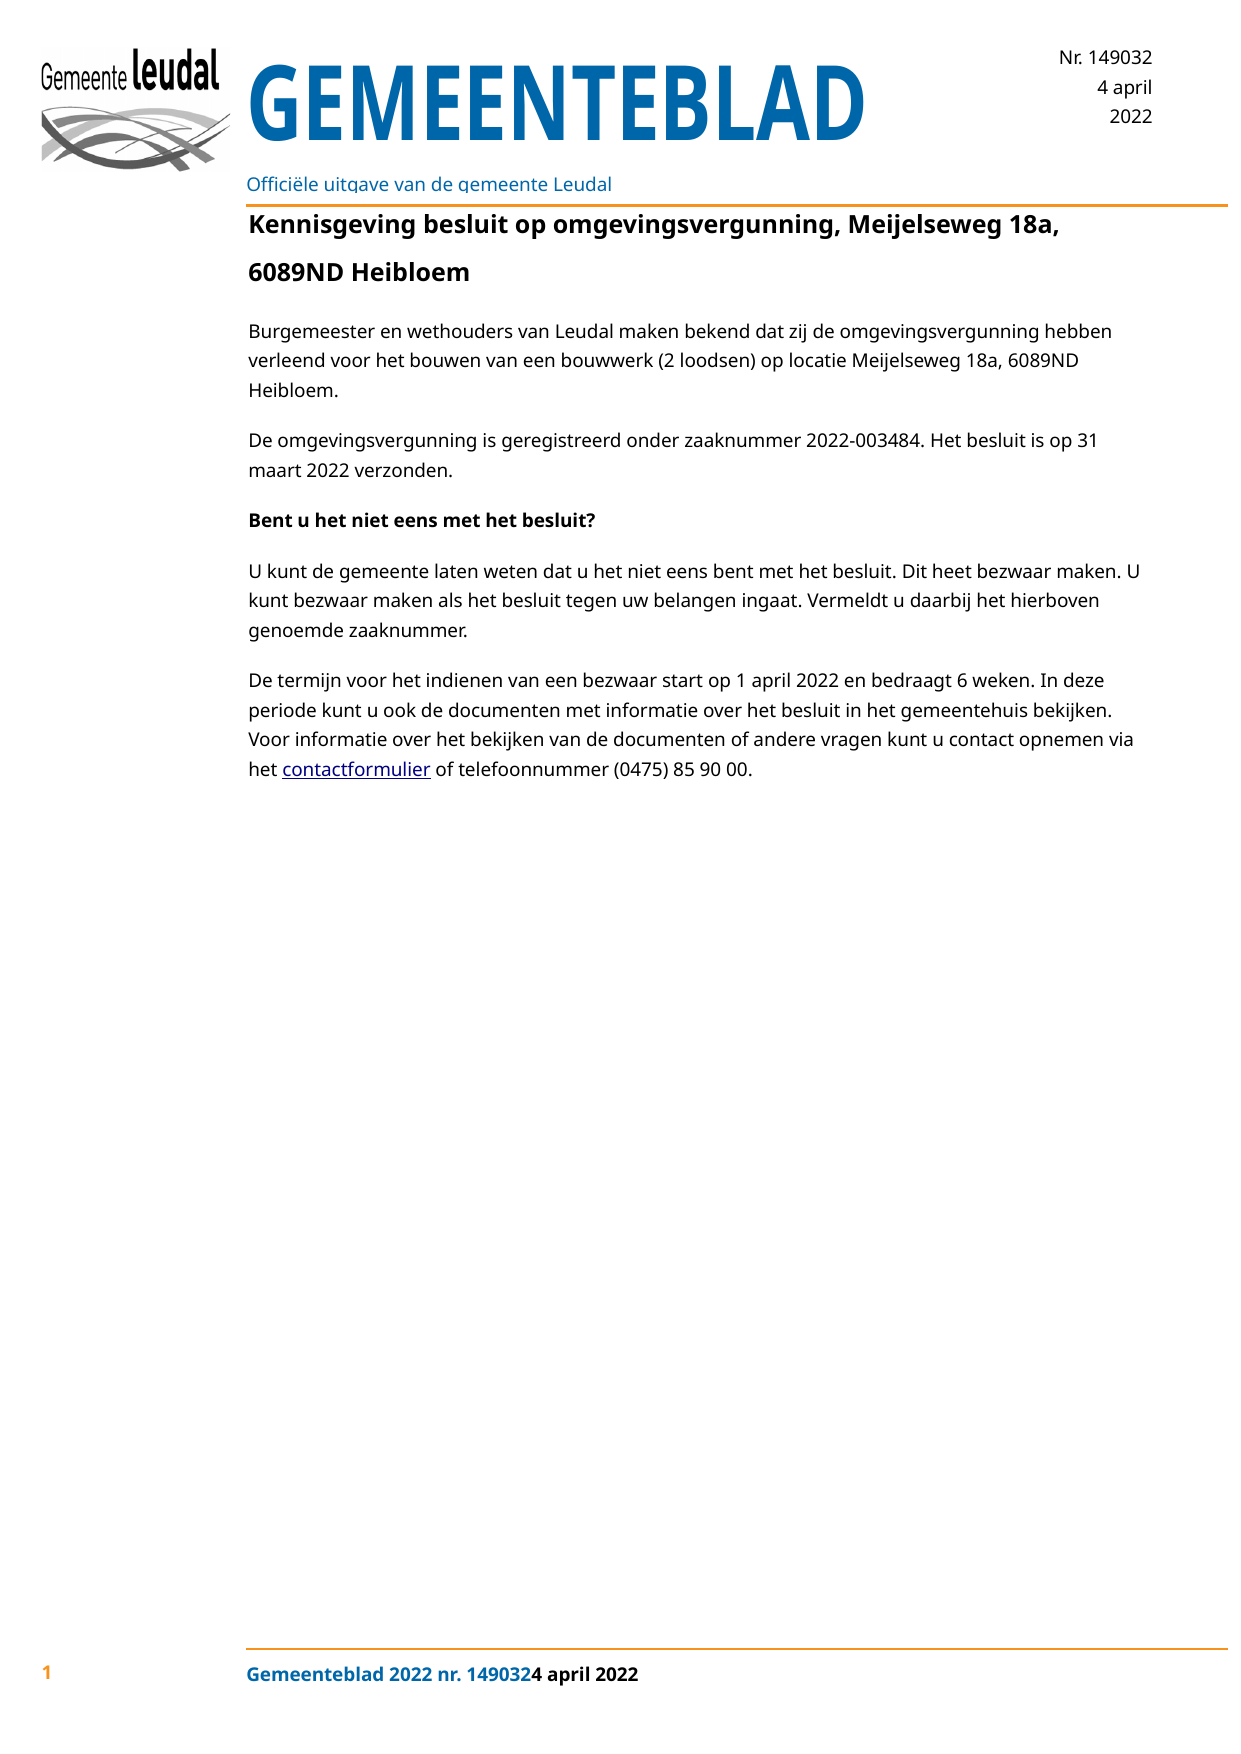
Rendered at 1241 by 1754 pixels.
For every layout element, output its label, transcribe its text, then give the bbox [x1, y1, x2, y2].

text De omgevingsvergunning is geregistreerd onder zaaknummer 2022-003484. Het besluit is op 31 maart 2022 verzonden. [248, 427, 1152, 483]
text Burgemeester en wethouders van Leudal maken bekend dat zij de omgevingsvergunning hebben verleend voor het bouwen van een bouwwerk (2 loodsen) op locatie Meijelseweg 18a, 6089ND Heibloem. [248, 318, 1152, 403]
text Bent u het niet eens met het besluit? [248, 507, 1152, 533]
text Kennisgeving besluit op omgevingsvergunning, Meijelseweg 18a, 6089ND Heibloem [248, 207, 1152, 288]
picture [41, 47, 231, 172]
text U kunt de gemeente laten weten dat u het niet eens bent met het besluit. Dit heet bezwaar maken. U kunt bezwaar maken als het besluit tegen uw belangen ingaat. Vermeldt u daarbij het hierboven genoemde zaaknummer. [248, 558, 1152, 643]
text De termijn voor het indienen van een bezwaar start op 1 april 2022 en bedraagt 6 weken. In deze periode kunt u ook de documenten met informatie over het besluit in het gemeentehuis bekijken. Voor informatie over het bekijken van de documenten of andere vragen kunt u contact opnemen via het contactformulier of telefoonnummer (0475) 85 90 00. [248, 667, 1152, 782]
